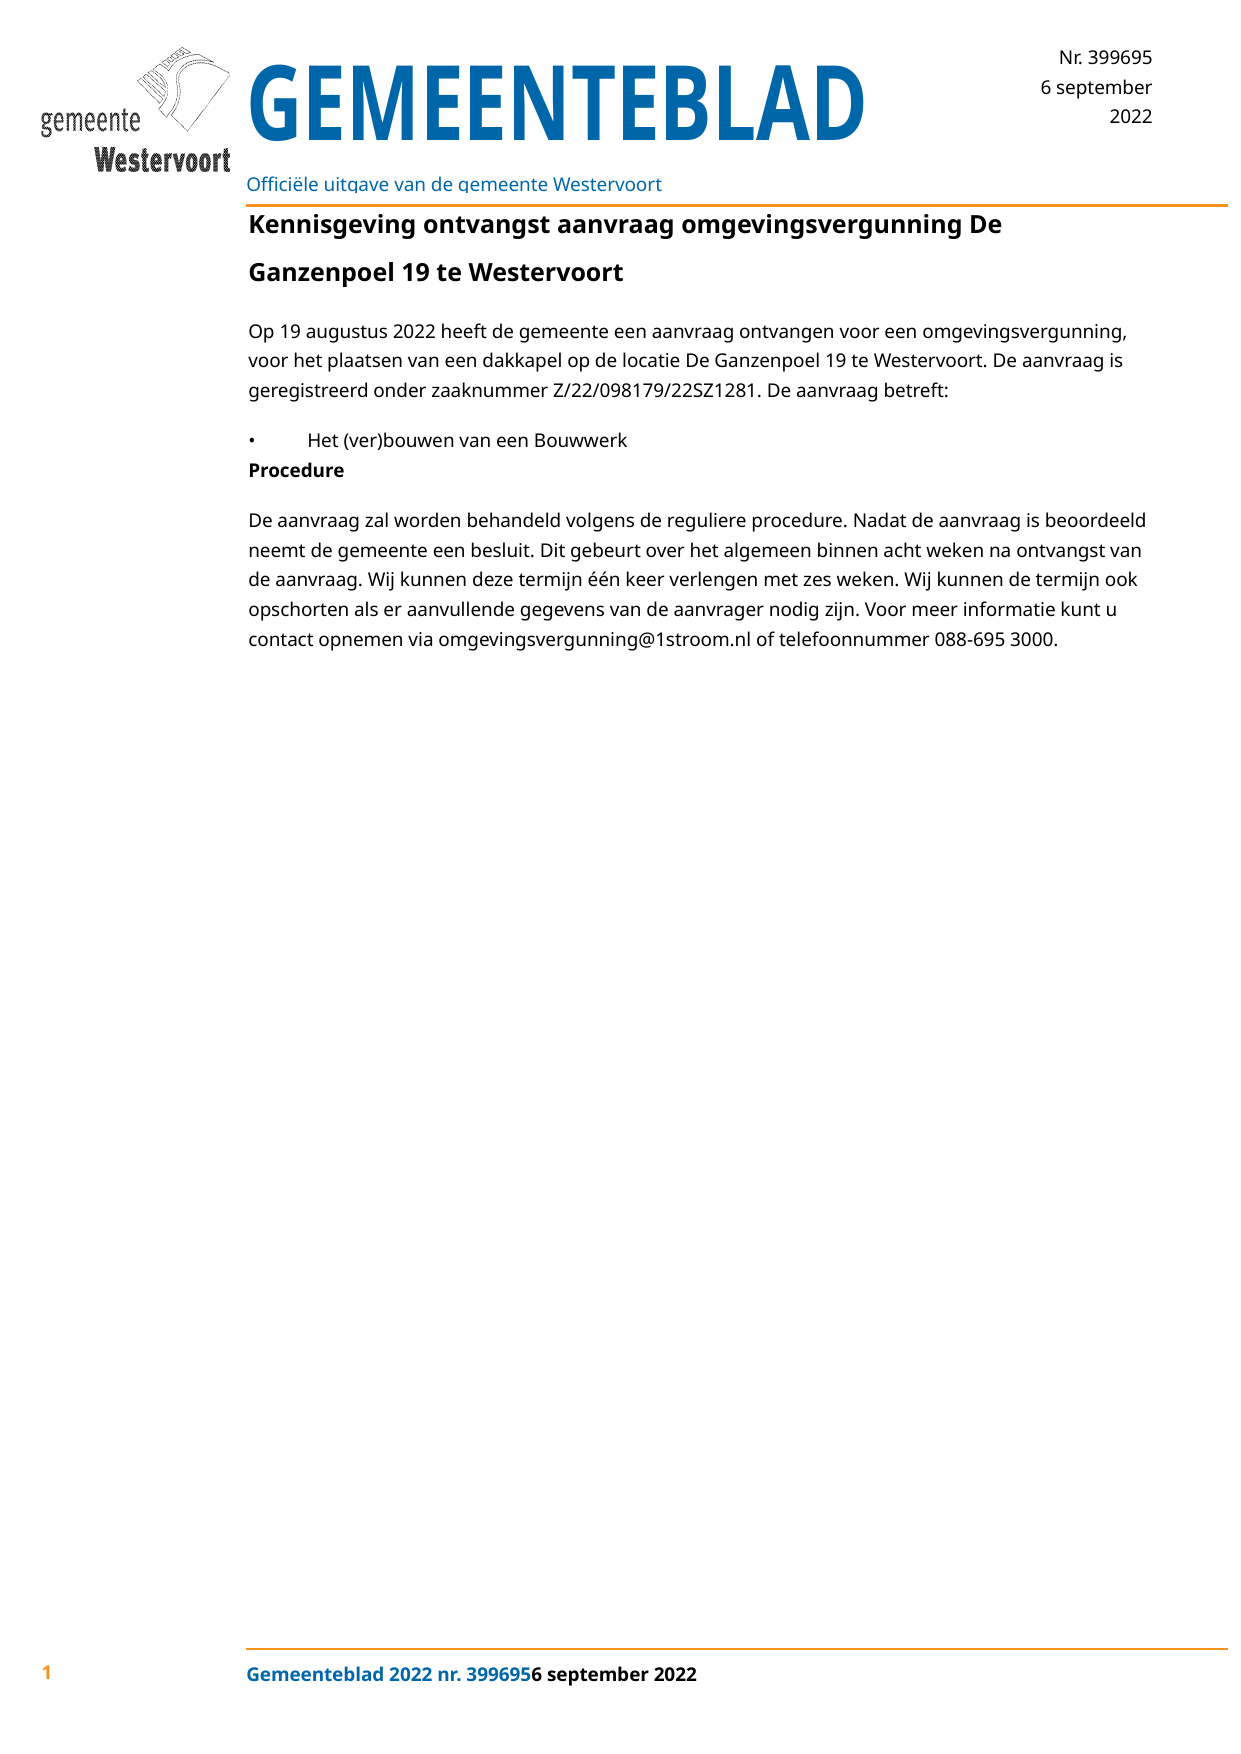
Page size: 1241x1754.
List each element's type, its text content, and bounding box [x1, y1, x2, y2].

text Op 19 augustus 2022 heeft de gemeente een aanvraag ontvangen voor een omgevingsvergunning, voor het plaatsen van een dakkapel op de locatie De Ganzenpoel 19 te Westervoort. De aanvraag is geregistreerd onder zaaknummer Z/22/098179/22SZ1281. De aanvraag betreft: [248, 318, 1152, 403]
text De aanvraag zal worden behandeld volgens de reguliere procedure. Nadat de aanvraag is beoordeeld neemt de gemeente een besluit. Dit gebeurt over het algemeen binnen acht weken na ontvangst van de aanvraag. Wij kunnen deze termijn één keer verlengen met zes weken. Wij kunnen de termijn ook opschorten als er aanvullende gegevens van de aanvrager nodig zijn. Voor meer informatie kunt u contact opnemen via omgevingsvergunning@1stroom.nl of telefoonnummer 088-695 3000. [248, 507, 1152, 652]
text Procedure [248, 457, 1152, 483]
text Kennisgeving ontvangst aanvraag omgevingsvergunning De Ganzenpoel 19 te Westervoort [248, 207, 1152, 288]
list Het (ver)bouwen van een Bouwwerk [248, 427, 1152, 453]
picture [41, 47, 231, 172]
